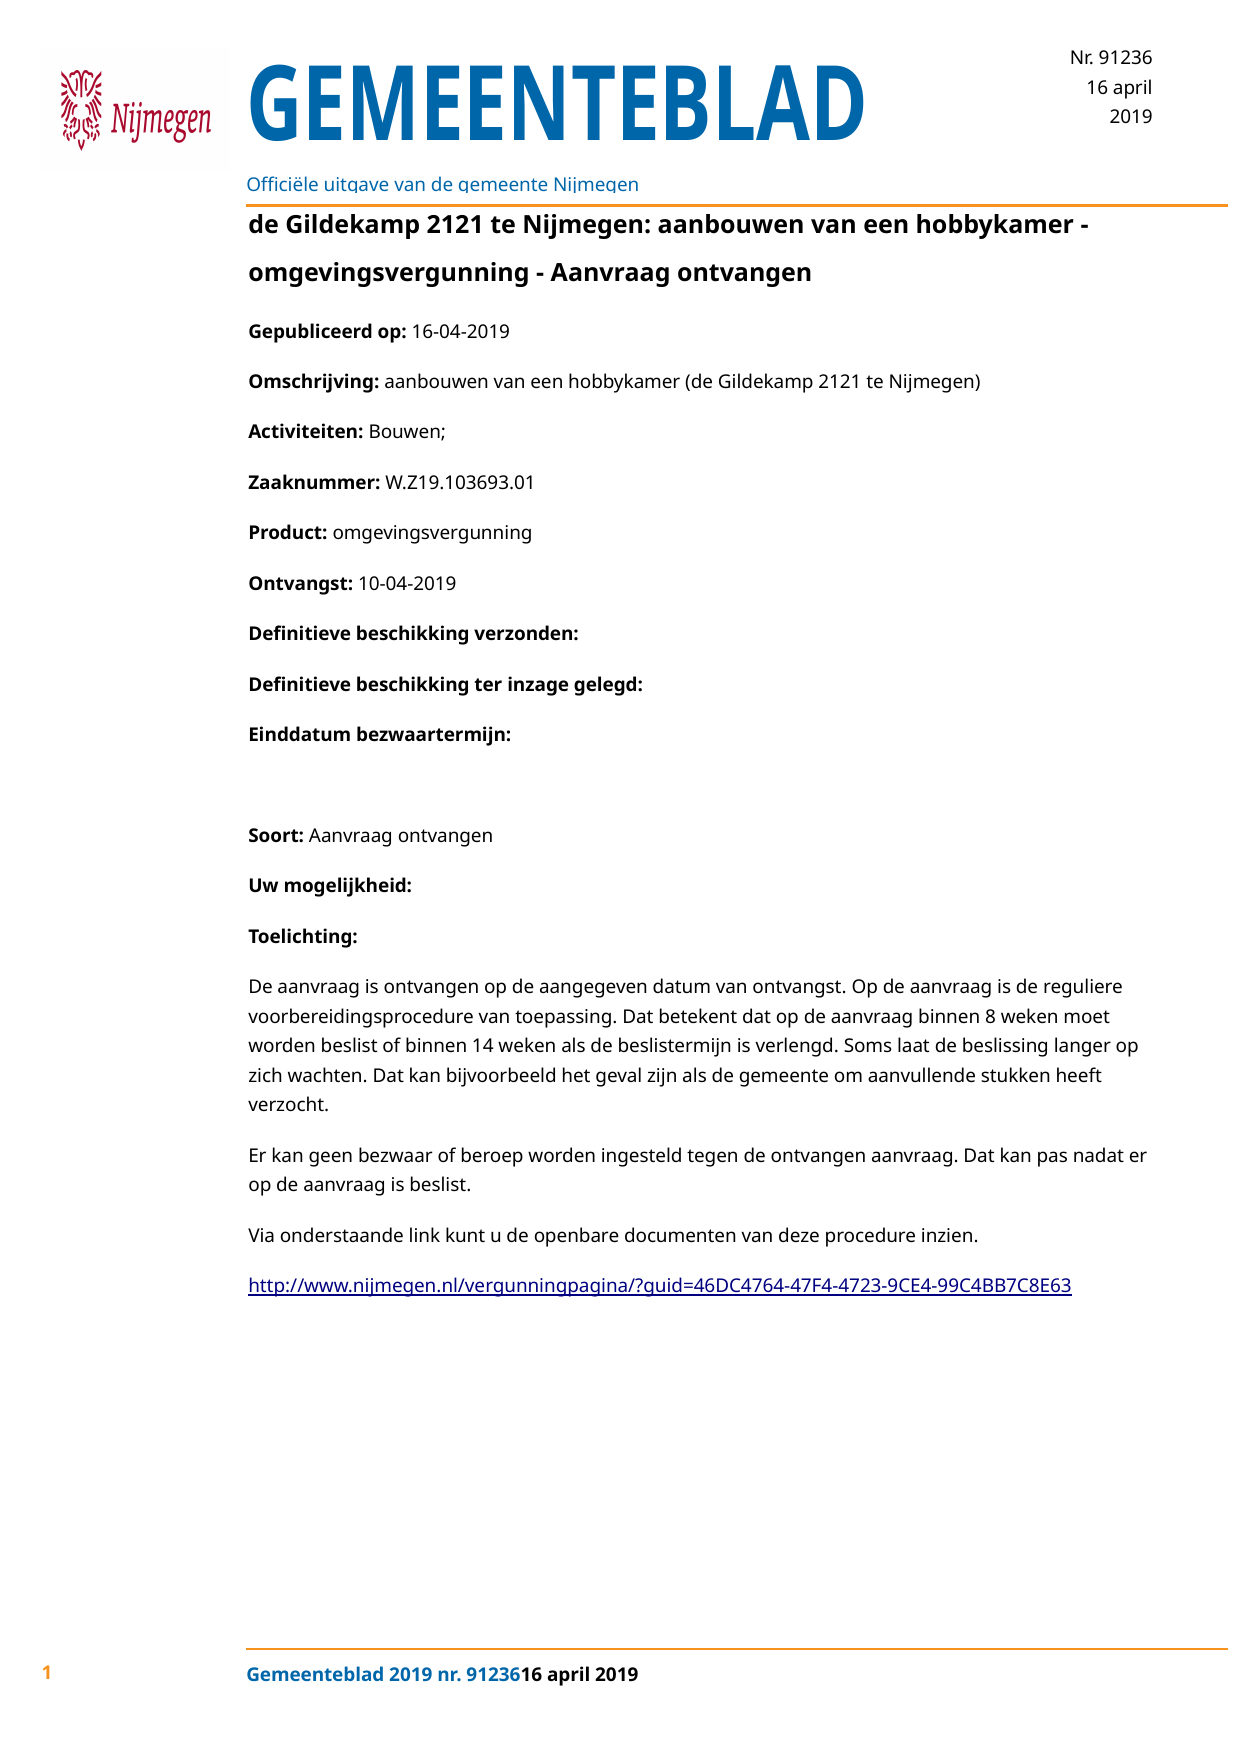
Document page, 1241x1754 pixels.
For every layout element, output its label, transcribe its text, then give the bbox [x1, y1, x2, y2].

text Ontvangst: 10-04-2019 [248, 570, 1152, 596]
text Definitieve beschikking ter inzage gelegd: [248, 671, 1152, 697]
text Zaaknummer: W.Z19.103693.01 [248, 469, 1152, 495]
text De aanvraag is ontvangen op de aangegeven datum van ontvangst. Op de aanvraag is de reguliere voorbereidingsprocedure van toepassing. Dat betekent dat op de aanvraag binnen 8 weken moet worden beslist of binnen 14 weken als de beslistermijn is verlengd. Soms laat de beslissing langer op zich wachten. Dat kan bijvoorbeeld het geval zijn als de gemeente om aanvullende stukken heeft verzocht. [248, 973, 1152, 1117]
text Gepubliceerd op: 16-04-2019 [248, 318, 1152, 344]
text Soort: Aanvraag ontvangen [248, 822, 1152, 848]
text Product: omgevingsvergunning [248, 519, 1152, 545]
picture [41, 47, 231, 172]
text Einddatum bezwaartermijn: [248, 721, 1152, 747]
text Toelichting: [248, 923, 1152, 949]
text Uw mogelijkheid: [248, 872, 1152, 898]
text Activiteiten: Bouwen; [248, 419, 1152, 444]
text Er kan geen bezwaar of beroep worden ingesteld tegen de ontvangen aanvraag. Dat kan pas nadat er op de aanvraag is beslist. [248, 1142, 1152, 1197]
text http://www.nijmegen.nl/vergunningpagina/?guid=46DC4764-47F4-4723-9CE4-99C4BB7C8E63 [248, 1272, 1152, 1298]
text de Gildekamp 2121 te Nijmegen: aanbouwen van een hobbykamer - omgevingsvergunning - Aanvraag ontvangen [248, 207, 1152, 288]
text Definitieve beschikking verzonden: [248, 620, 1152, 646]
text Via onderstaande link kunt u de openbare documenten van deze procedure inzien. [248, 1222, 1152, 1248]
text Omschrijving: aanbouwen van een hobbykamer (de Gildekamp 2121 te Nijmegen) [248, 368, 1152, 394]
